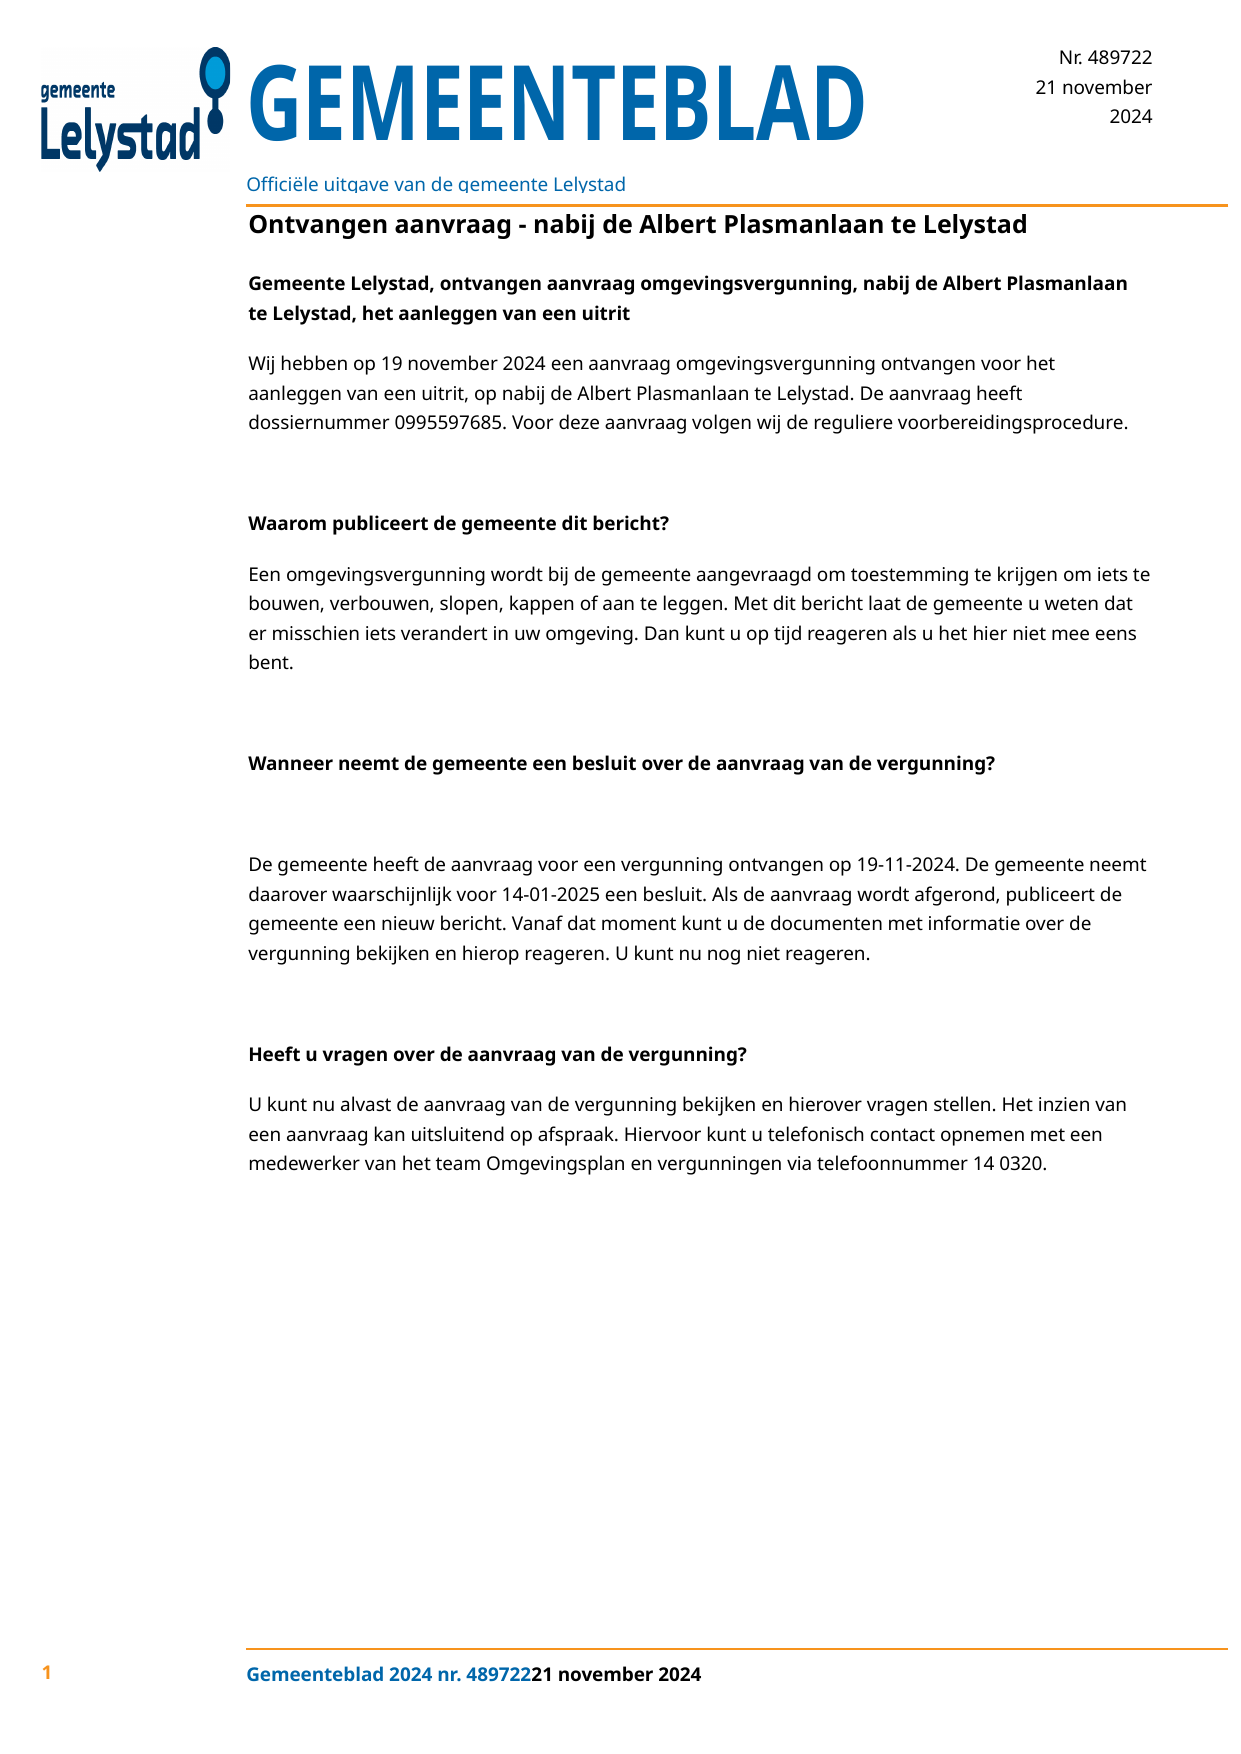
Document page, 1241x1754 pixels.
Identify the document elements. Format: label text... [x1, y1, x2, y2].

text Heeft u vragen over de aanvraag van de vergunning? [248, 1041, 1152, 1066]
text Waarom publiceert de gemeente dit bericht? [248, 510, 1152, 536]
text Wij hebben op 19 november 2024 een aanvraag omgevingsvergunning ontvangen voor het aanleggen van een uitrit, op nabij de Albert Plasmanlaan te Lelystad. De aanvraag heeft dossiernummer 0995597685. Voor deze aanvraag volgen wij de reguliere voorbereidingsprocedure. [248, 350, 1152, 435]
text U kunt nu alvast de aanvraag van de vergunning bekijken en hierover vragen stellen. Het inzien van een aanvraag kan uitsluitend op afspraak. Hiervoor kunt u telefonisch contact opnemen met een medewerker van het team Omgevingsplan en vergunningen via telefoonnummer 14 0320. [248, 1091, 1152, 1176]
text Ontvangen aanvraag - nabij de Albert Plasmanlaan te Lelystad [248, 207, 1152, 241]
text Wanneer neemt de gemeente een besluit over de aanvraag van de vergunning? [248, 750, 1152, 776]
text Gemeente Lelystad, ontvangen aanvraag omgevingsvergunning, nabij de Albert Plasmanlaan te Lelystad, het aanleggen van een uitrit [248, 270, 1152, 326]
text De gemeente heeft de aanvraag voor een vergunning ontvangen op 19-11-2024. De gemeente neemt daarover waarschijnlijk voor 14-01-2025 een besluit. Als de aanvraag wordt afgerond, publiceert de gemeente een nieuw bericht. Vanaf dat moment kunt u de documenten met informatie over de vergunning bekijken en hierop reageren. U kunt nu nog niet reageren. [248, 851, 1152, 966]
picture [41, 47, 231, 172]
text Een omgevingsvergunning wordt bij de gemeente aangevraagd om toestemming te krijgen om iets te bouwen, verbouwen, slopen, kappen of aan te leggen. Met dit bericht laat de gemeente u weten dat er misschien iets verandert in uw omgeving. Dan kunt u op tijd reageren als u het hier niet mee eens bent. [248, 561, 1152, 675]
